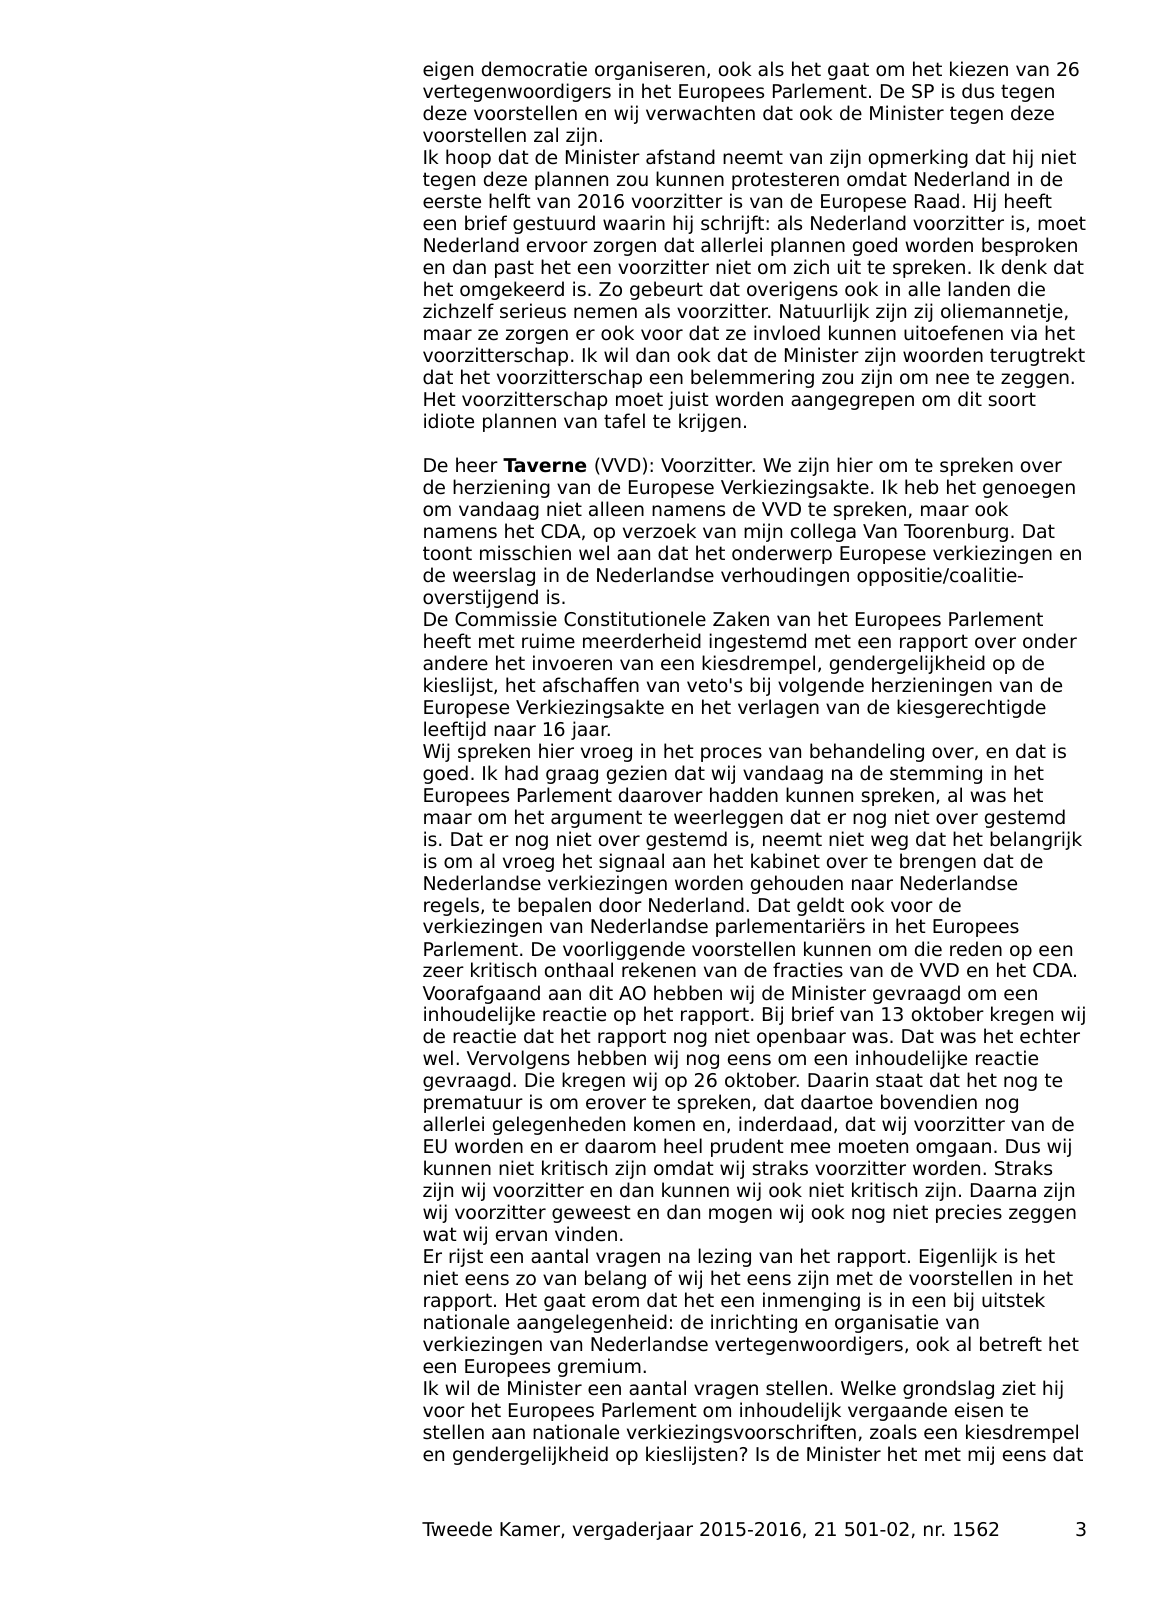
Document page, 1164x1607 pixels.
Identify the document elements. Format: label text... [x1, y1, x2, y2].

text eigen democratie organiseren, ook als het gaat om het kiezen van 26 vertegenwoordigers in het Europees Parlement. De SP is dus tegen deze voorstellen en wij verwachten dat ook de Minister tegen deze voorstellen zal zijn. [422, 59, 1087, 147]
text Voorafgaand aan dit AO hebben wij de Minister gevraagd om een inhoudelijke reactie op het rapport. Bij brief van 13 oktober kregen wij de reactie dat het rapport nog niet openbaar was. Dat was het echter wel. Vervolgens hebben wij nog eens om een inhoudelijke reactie gevraagd. Die kregen wij op 26 oktober. Daarin staat dat het nog te prematuur is om erover te spreken, dat daartoe bovendien nog allerlei gelegenheden komen en, inderdaad, dat wij voorzitter van de EU worden en er daarom heel prudent mee moeten omgaan. Dus wij kunnen niet kritisch zijn omdat wij straks voorzitter worden. Straks zijn wij voorzitter en dan kunnen wij ook niet kritisch zijn. Daarna zijn wij voorzitter geweest en dan mogen wij ook nog niet precies zeggen wat wij ervan vinden. [422, 982, 1087, 1246]
text Ik hoop dat de Minister afstand neemt van zijn opmerking dat hij niet tegen deze plannen zou kunnen protesteren omdat Nederland in de eerste helft van 2016 voorzitter is van de Europese Raad. Hij heeft een brief gestuurd waarin hij schrijft: als Nederland voorzitter is, moet Nederland ervoor zorgen dat allerlei plannen goed worden besproken en dan past het een voorzitter niet om zich uit te spreken. Ik denk dat het omgekeerd is. Zo gebeurt dat overigens ook in alle landen die zichzelf serieus nemen als voorzitter. Natuurlijk zijn zij oliemannetje, maar ze zorgen er ook voor dat ze invloed kunnen uitoefenen via het voorzitterschap. Ik wil dan ook dat de Minister zijn woorden terugtrekt dat het voorzitterschap een belemmering zou zijn om nee te zeggen. Het voorzitterschap moet juist worden aangegrepen om dit soort idiote plannen van tafel te krijgen. [422, 147, 1087, 433]
text Ik wil de Minister een aantal vragen stellen. Welke grondslag ziet hij voor het Europees Parlement om inhoudelijk vergaande eisen te stellen aan nationale verkiezingsvoorschriften, zoals een kiesdrempel en gendergelijkheid op kieslijsten? Is de Minister het met mij eens dat [422, 1378, 1087, 1466]
text Er rijst een aantal vragen na lezing van het rapport. Eigenlijk is het niet eens zo van belang of wij het eens zijn met de voorstellen in het rapport. Het gaat erom dat het een inmenging is in een bij uitstek nationale aangelegenheid: de inrichting en organisatie van verkiezingen van Nederlandse vertegenwoordigers, ook al betreft het een Europees gremium. [422, 1246, 1087, 1378]
text Wij spreken hier vroeg in het proces van behandeling over, en dat is goed. Ik had graag gezien dat wij vandaag na de stemming in het Europees Parlement daarover hadden kunnen spreken, al was het maar om het argument te weerleggen dat er nog niet over gestemd is. Dat er nog niet over gestemd is, neemt niet weg dat het belangrijk is om al vroeg het signaal aan het kabinet over te brengen dat de Nederlandse verkiezingen worden gehouden naar Nederlandse regels, te bepalen door Nederland. Dat geldt ook voor de verkiezingen van Nederlandse parlementariërs in het Europees Parlement. De voorliggende voorstellen kunnen om die reden op een zeer kritisch onthaal rekenen van de fracties van de VVD en het CDA. [422, 741, 1087, 982]
text De heer Taverne (VVD): Voorzitter. We zijn hier om te spreken over de herziening van de Europese Verkiezingsakte. Ik heb het genoegen om vandaag niet alleen namens de VVD te spreken, maar ook namens het CDA, op verzoek van mijn collega Van Toorenburg. Dat toont misschien wel aan dat het onderwerp Europese verkiezingen en de weerslag in de Nederlandse verhoudingen oppositie/coalitie-overstijgend is. [422, 455, 1087, 609]
text De Commissie Constitutionele Zaken van het Europees Parlement heeft met ruime meerderheid ingestemd met een rapport over onder andere het invoeren van een kiesdrempel, gendergelijkheid op de kieslijst, het afschaffen van veto's bij volgende herzieningen van de Europese Verkiezingsakte en het verlagen van de kiesgerechtigde leeftijd naar 16 jaar. [422, 609, 1087, 741]
